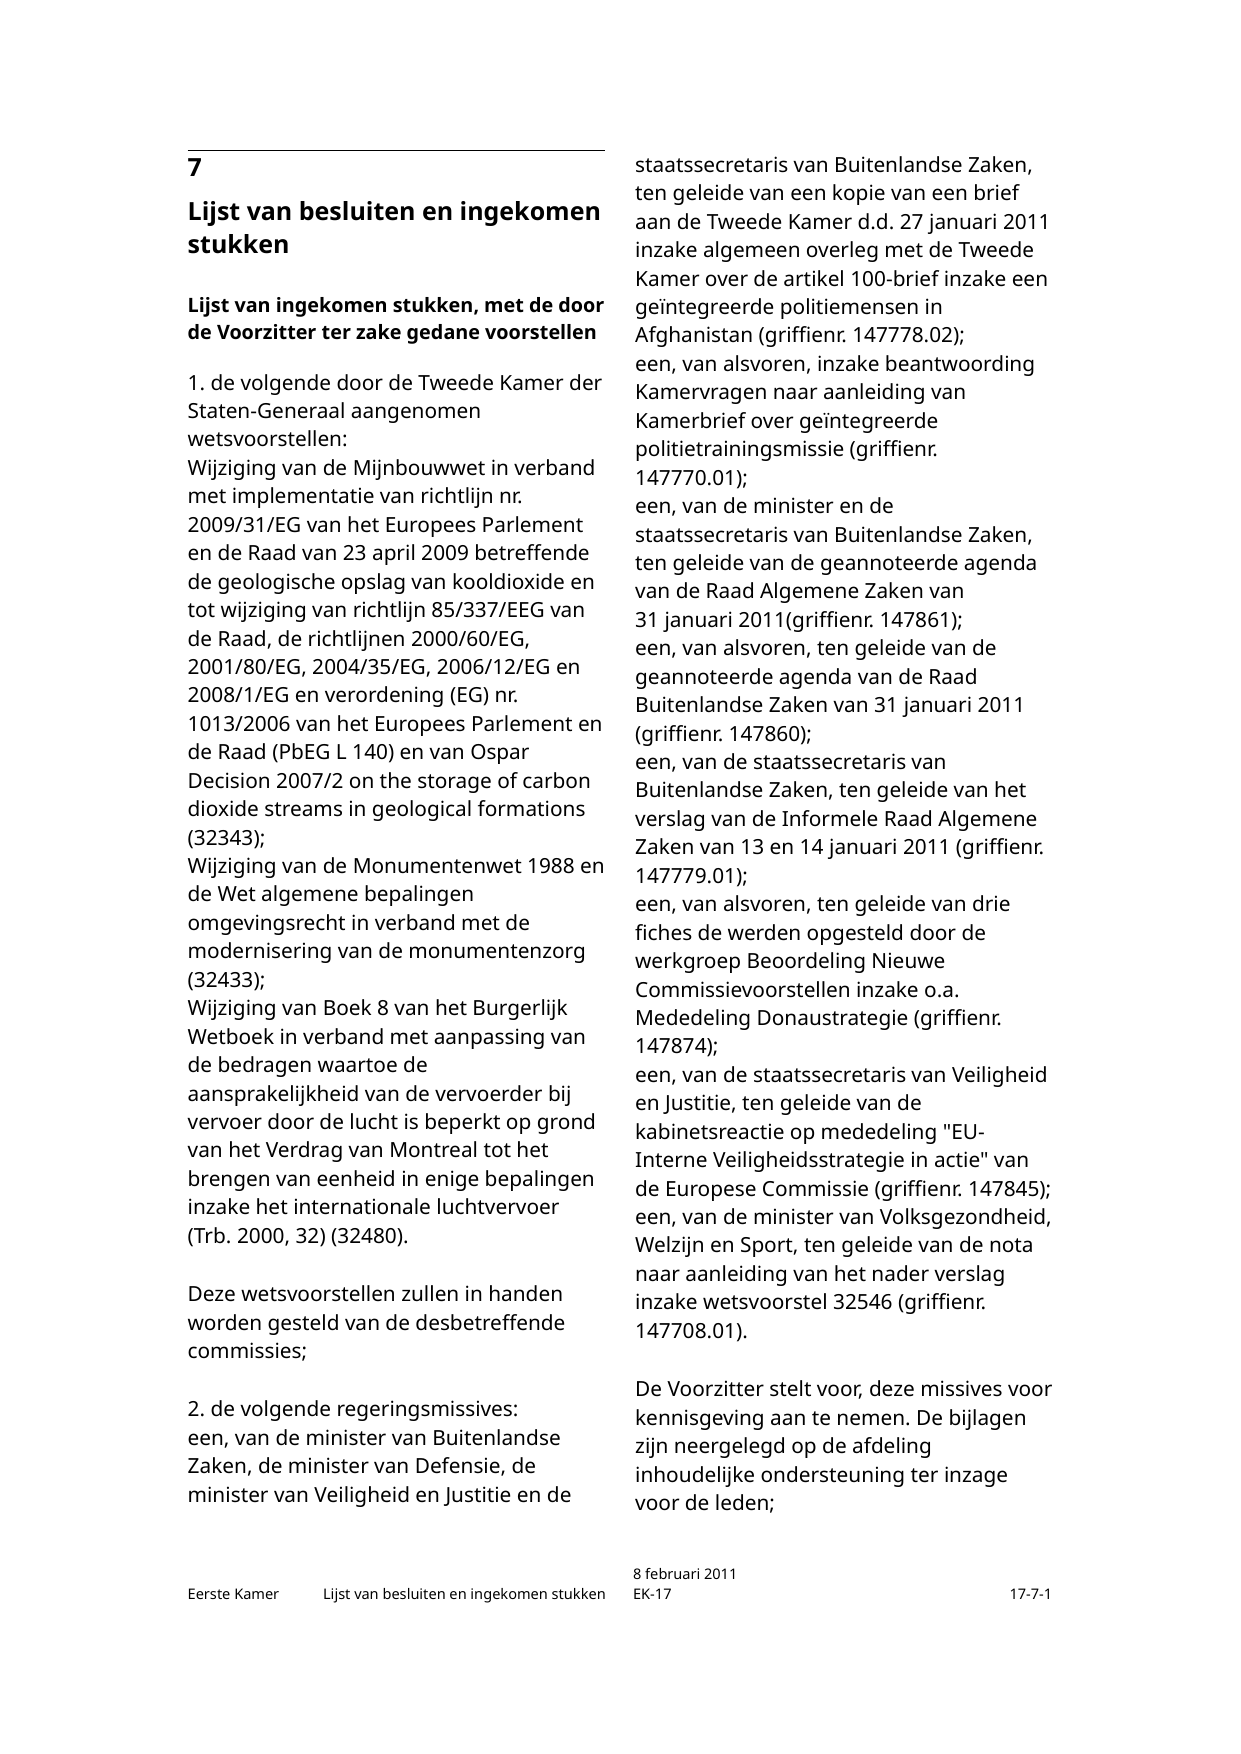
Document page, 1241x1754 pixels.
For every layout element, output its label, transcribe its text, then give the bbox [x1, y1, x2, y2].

text Lijst van besluiten en ingekomen stukken [187, 193, 605, 261]
subtitle Lijst van ingekomen stukken, met de door de Voorzitter ter zake gedane voorstellen [187, 291, 605, 345]
text staatssecretaris van Buitenlandse Zaken, ten geleide van een kopie van een brief aan de Tweede Kamer d.d. 27 januari 2011 inzake algemeen overleg met de Tweede Kamer over de artikel 100-brief inzake een geïntegreerde politiemensen in Afghanistan (griffienr. 147778.02); [635, 150, 1053, 349]
text een, van de staatssecretaris van Buitenlandse Zaken, ten geleide van het verslag van de Informele Raad Algemene Zaken van 13 en 14 januari 2011 (griffienr. 147779.01); [635, 747, 1053, 889]
text een, van de minister van Buitenlandse Zaken, de minister van Defensie, de minister van Veiligheid en Justitie en de [187, 1423, 605, 1508]
text 7 [187, 151, 605, 184]
text een, van de minister en de staatssecretaris van Buitenlandse Zaken, ten geleide van de geannoteerde agenda van de Raad Algemene Zaken van 31 januari 2011(griffienr. 147861); [635, 491, 1053, 633]
text Wijziging van Boek 8 van het Burgerlijk Wetboek in verband met aanpassing van de bedragen waartoe de aansprakelijkheid van de vervoerder bij vervoer door de lucht is beperkt op grond van het Verdrag van Montreal tot het brengen van eenheid in enige bepalingen inzake het internationale luchtvervoer (Trb. 2000, 32) (32480). [187, 993, 605, 1249]
text 1. de volgende door de Tweede Kamer der Staten-Generaal aangenomen wetsvoorstellen: [187, 368, 605, 453]
text De Voorzitter stelt voor, deze missives voor kennisgeving aan te nemen. De bijlagen zijn neergelegd op de afdeling inhoudelijke ondersteuning ter inzage voor de leden; [635, 1374, 1053, 1517]
text een, van de staatssecretaris van Veiligheid en Justitie, ten geleide van de kabinetsreactie op mededeling "EU-Interne Veiligheidsstrategie in actie" van de Europese Commissie (griffienr. 147845); [635, 1060, 1053, 1202]
text een, van alsvoren, ten geleide van de geannoteerde agenda van de Raad Buitenlandse Zaken van 31 januari 2011 (griffienr. 147860); [635, 633, 1053, 747]
text een, van de minister van Volksgezondheid, Welzijn en Sport, ten geleide van de nota naar aanleiding van het nader verslag inzake wetsvoorstel 32546 (griffienr. 147708.01). [635, 1202, 1053, 1344]
text Deze wetsvoorstellen zullen in handen worden gesteld van de desbetreffende commissies; [187, 1279, 605, 1364]
text 2. de volgende regeringsmissives: [187, 1394, 605, 1423]
text een, van alsvoren, ten geleide van drie fiches de werden opgesteld door de werkgroep Beoordeling Nieuwe Commissievoorstellen inzake o.a. Mededeling Donaustrategie (griffienr. 147874); [635, 889, 1053, 1060]
text Wijziging van de Monumentenwet 1988 en de Wet algemene bepalingen omgevingsrecht in verband met de modernisering van de monumentenzorg (32433); [187, 851, 605, 993]
text Wijziging van de Mijnbouwwet in verband met implementatie van richtlijn nr. 2009/31/EG van het Europees Parlement en de Raad van 23 april 2009 betreffende de geologische opslag van kooldioxide en tot wijziging van richtlijn 85/337/EEG van de Raad, de richtlijnen 2000/60/EG, 2001/80/EG, 2004/35/EG, 2006/12/EG en 2008/1/EG en verordening (EG) nr. 1013/2006 van het Europees Parlement en de Raad (PbEG L 140) en van Ospar Decision 2007/2 on the storage of carbon dioxide streams in geological formations (32343); [187, 453, 605, 851]
text een, van alsvoren, inzake beantwoording Kamervragen naar aanleiding van Kamerbrief over geïntegreerde politietrainingsmissie (griffienr. 147770.01); [635, 349, 1053, 491]
